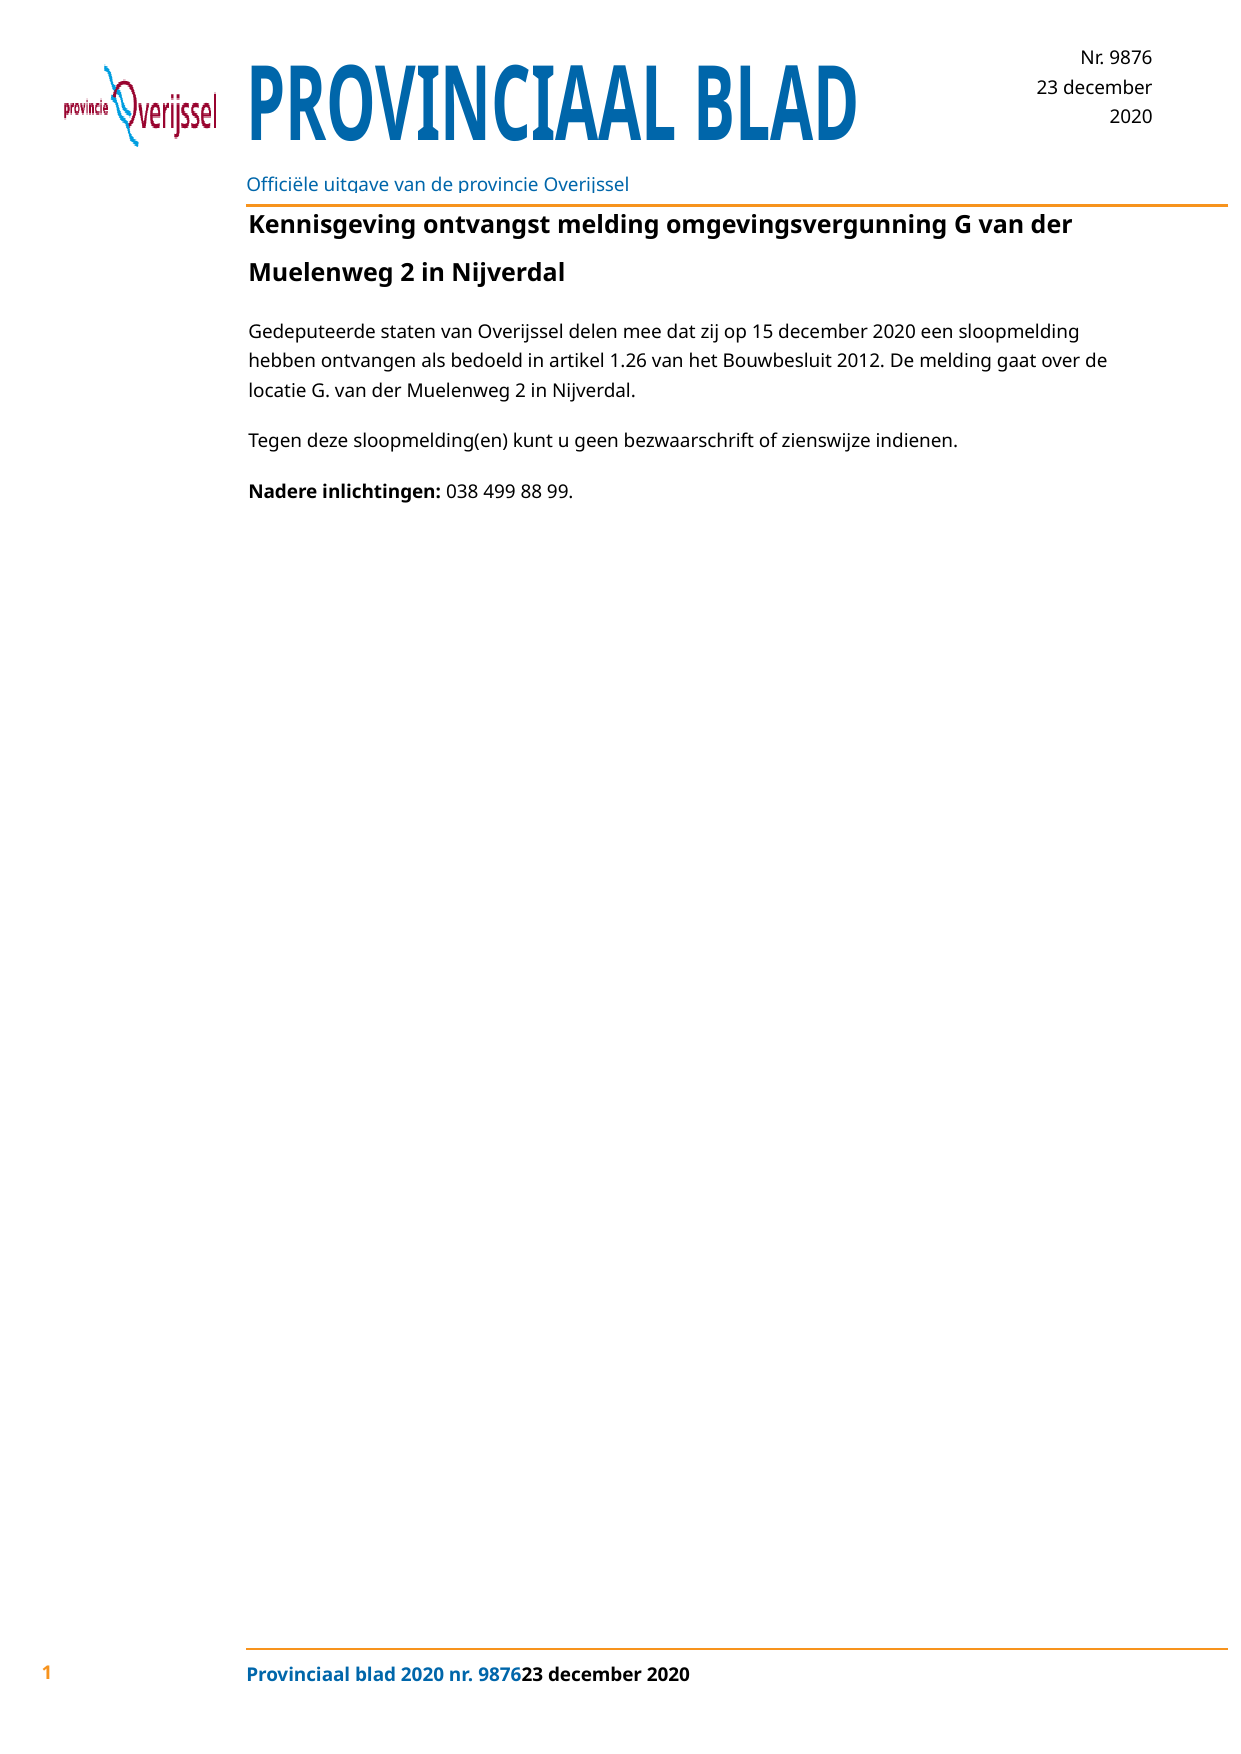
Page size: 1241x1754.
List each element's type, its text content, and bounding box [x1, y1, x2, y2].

picture [41, 47, 231, 172]
text Gedeputeerde staten van Overijssel delen mee dat zij op 15 december 2020 een sloopmelding hebben ontvangen als bedoeld in artikel 1.26 van het Bouwbesluit 2012. De melding gaat over de locatie G. van der Muelenweg 2 in Nijverdal. [248, 318, 1152, 403]
text Nadere inlichtingen: 038 499 88 99. [248, 478, 1152, 504]
text Kennisgeving ontvangst melding omgevingsvergunning G van der Muelenweg 2 in Nijverdal [248, 207, 1152, 288]
text Tegen deze sloopmelding(en) kunt u geen bezwaarschrift of zienswijze indienen. [248, 427, 1152, 453]
